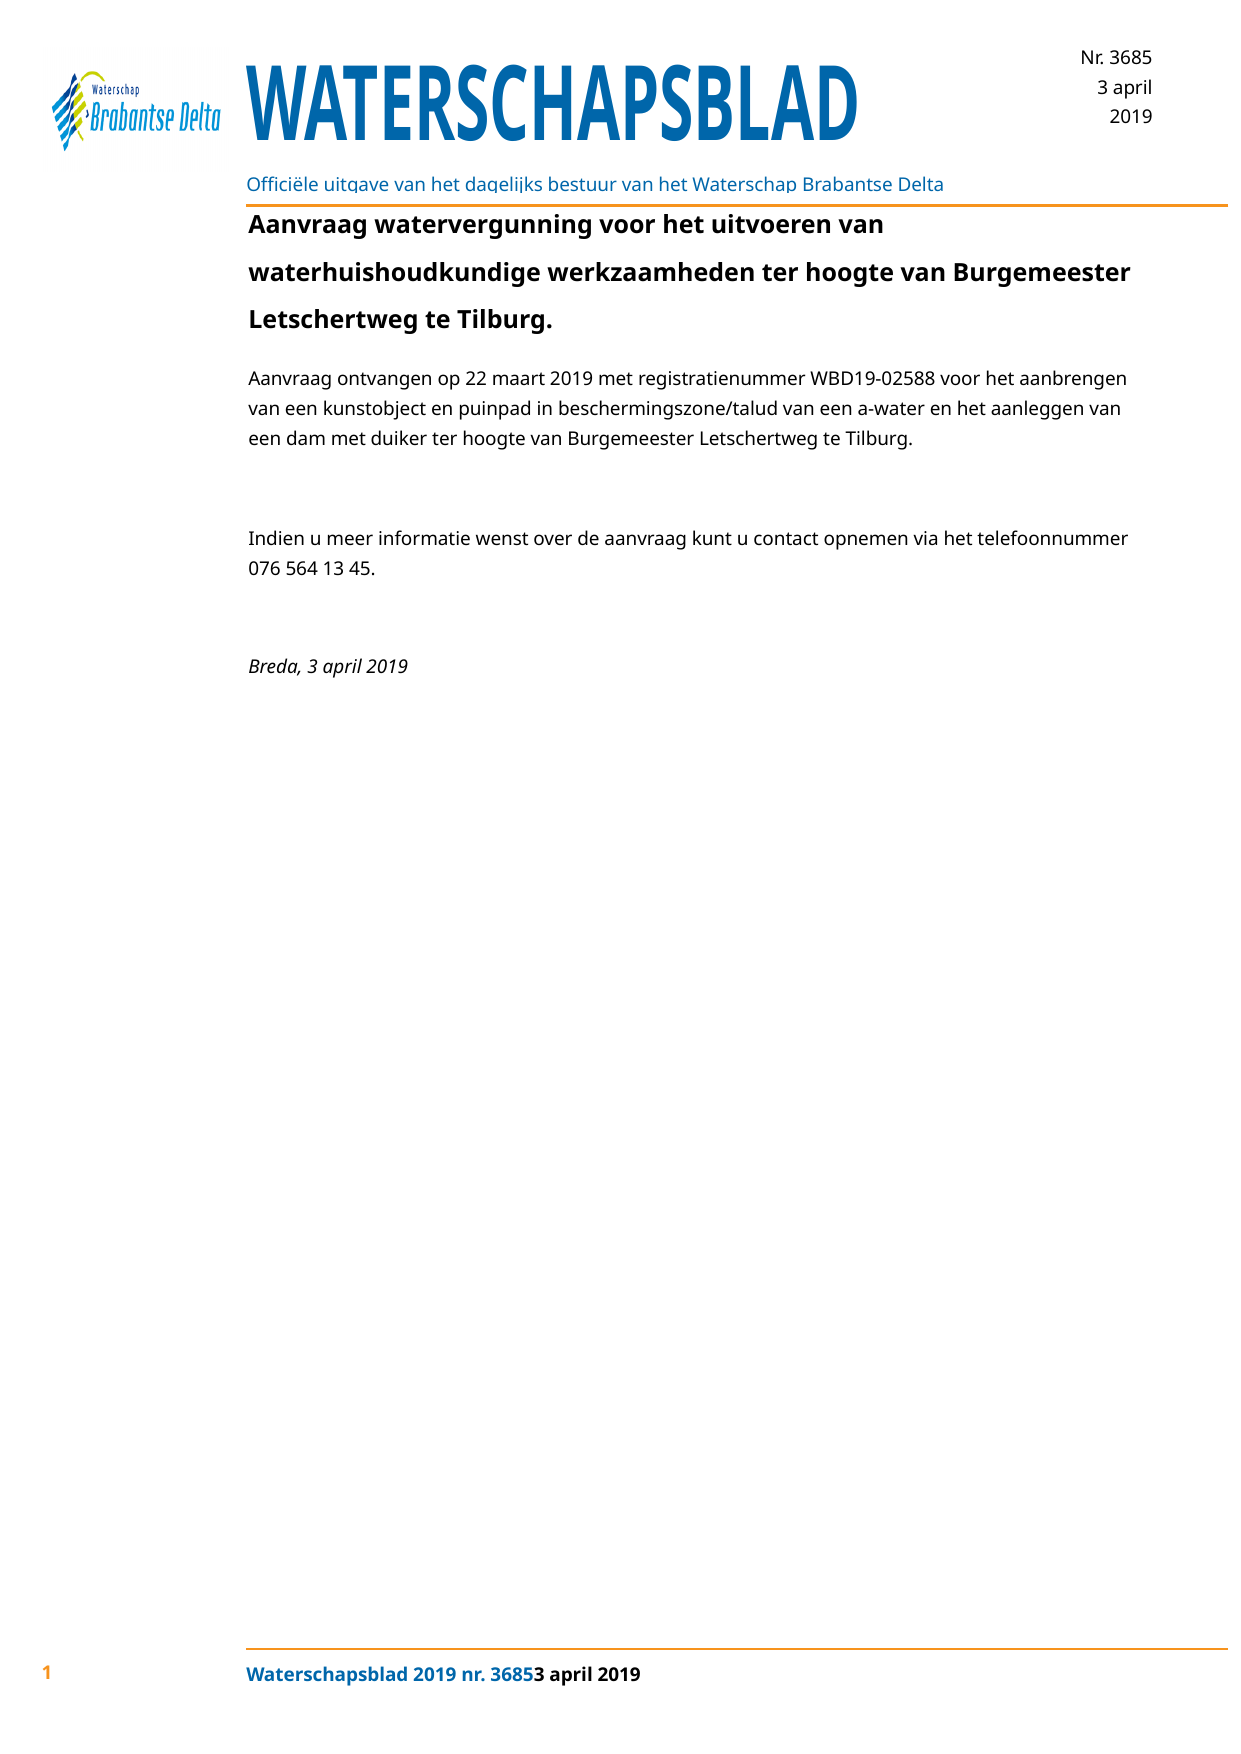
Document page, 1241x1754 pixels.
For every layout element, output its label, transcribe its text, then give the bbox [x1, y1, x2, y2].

text Aanvraag ontvangen op 22 maart 2019 met registratienummer WBD19-02588 voor het aanbrengen van een kunstobject en puinpad in beschermingszone/talud van een a-water en het aanleggen van een dam met duiker ter hoogte van Burgemeester Letschertweg te Tilburg. [248, 366, 1152, 450]
text Aanvraag watervergunning voor het uitvoeren van waterhuishoudkundige werkzaamheden ter hoogte van Burgemeester Letschertweg te Tilburg. [248, 207, 1152, 336]
text Indien u meer informatie wenst over de aanvraag kunt u contact opnemen via het telefoonnummer 076 564 13 45. [248, 526, 1152, 581]
picture [41, 47, 231, 172]
text Breda, 3 april 2019 [248, 653, 1152, 679]
